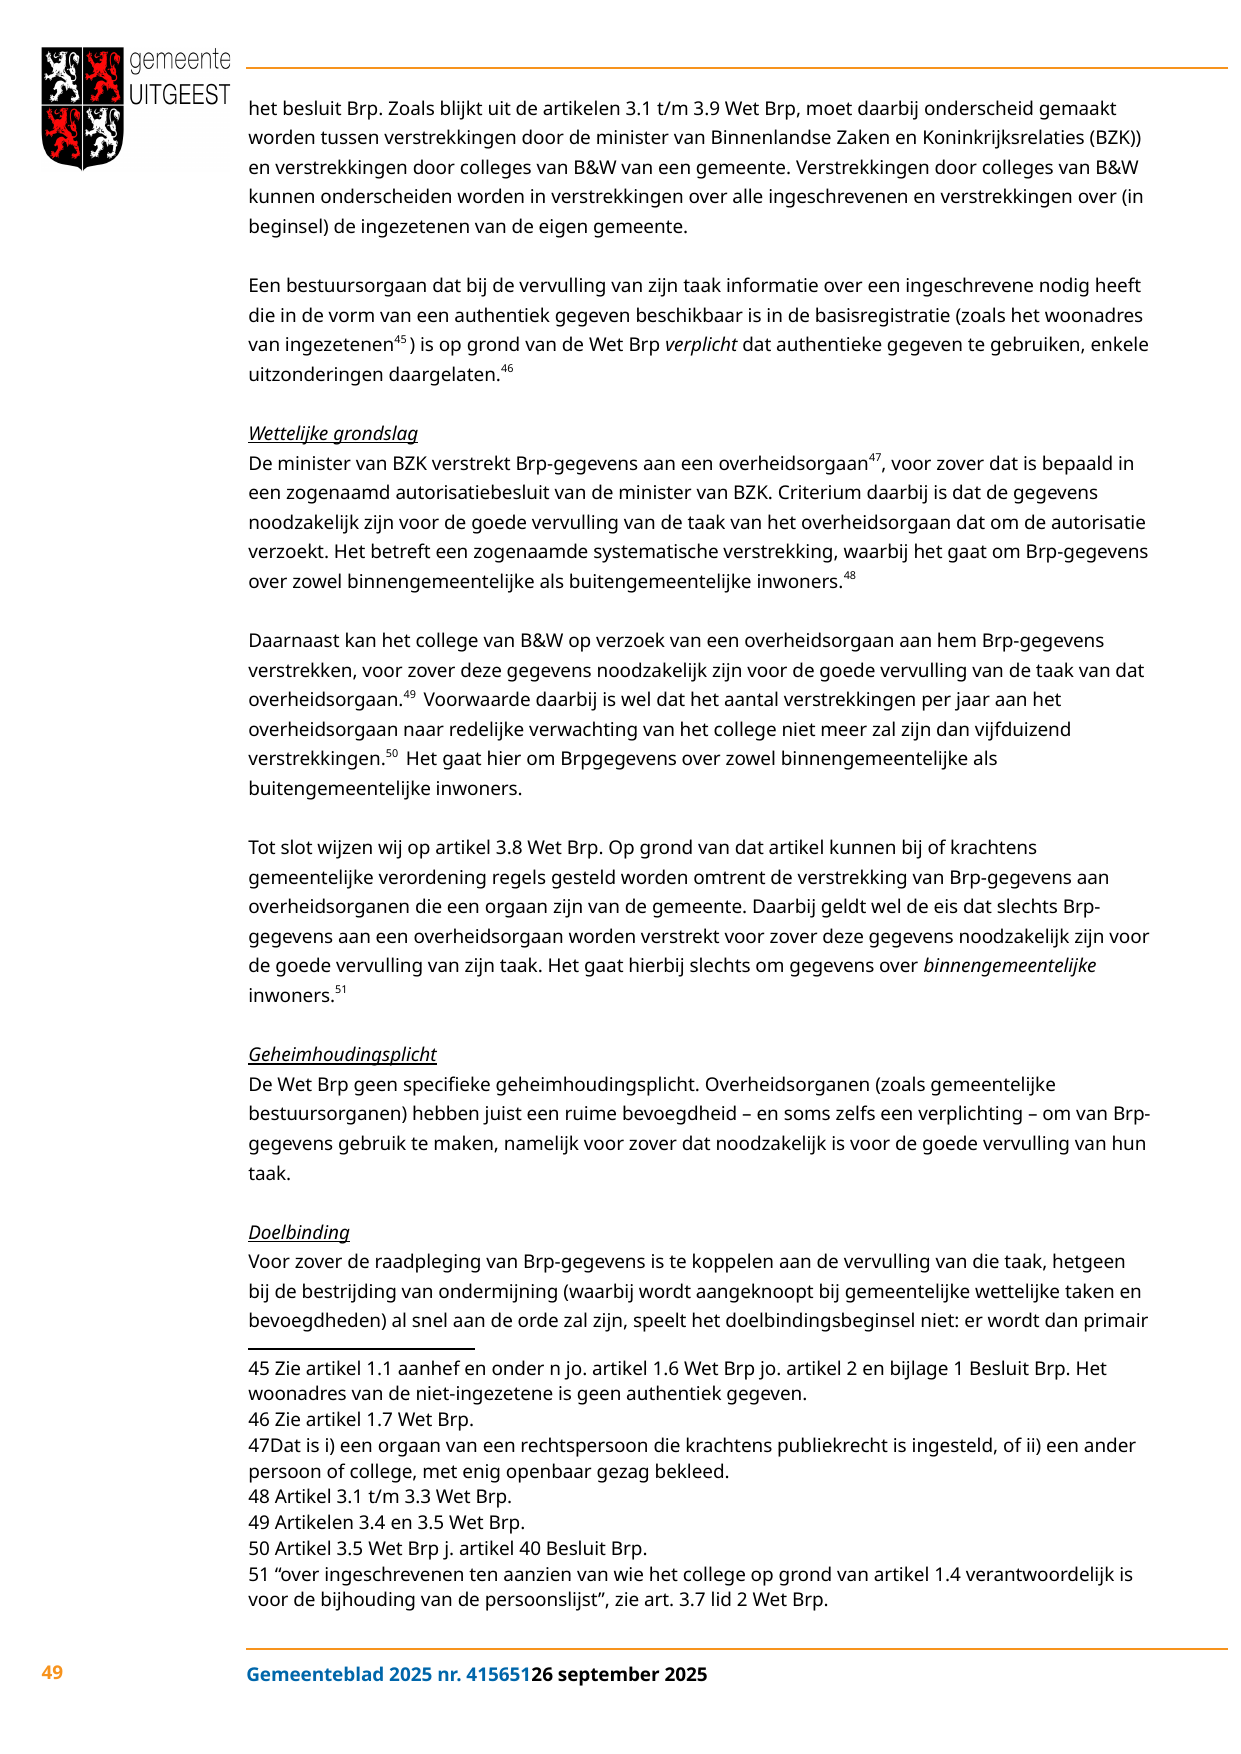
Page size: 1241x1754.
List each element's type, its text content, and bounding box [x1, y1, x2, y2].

picture [41, 47, 231, 172]
text Artikel 3.5 Wet Brp j. artikel 40 Besluit Brp. [248, 1535, 1152, 1561]
text “over ingeschrevenen ten aanzien van wie het college op grond van artikel 1.4 verantwoordelijk is voor de bijhouding van de persoonslijst”, zie art. 3.7 lid 2 Wet Brp. [248, 1561, 1152, 1612]
text Een bestuursorgaan dat bij de vervulling van zijn taak informatie over een ingeschrevene nodig heeft die in de vorm van een authentiek gegeven beschikbaar is in de basisregistratie (zoals het woonadres van ingezetenen) is op grond van de Wet Brp verplicht dat authentieke gegeven te gebruiken, enkele uitzonderingen daargelaten. [248, 272, 1152, 387]
text Voor zover de raadpleging van Brp-gegevens is te koppelen aan de vervulling van die taak, hetgeen bij de bestrijding van ondermijning (waarbij wordt aangeknoopt bij gemeentelijke wettelijke taken en bevoegdheden) al snel aan de orde zal zijn, speelt het doelbindingsbeginsel niet: er wordt dan primair [248, 1248, 1152, 1333]
text Dat is i) een orgaan van een rechtspersoon die krachtens publiekrecht is ingesteld, of ii) een ander persoon of college, met enig openbaar gezag bekleed. [248, 1432, 1152, 1483]
text Daarnaast kan het college van B&W op verzoek van een overheidsorgaan aan hem Brp-gegevens verstrekken, voor zover deze gegevens noodzakelijk zijn voor de goede vervulling van de taak van dat overheidsorgaan. Voorwaarde daarbij is wel dat het aantal verstrekkingen per jaar aan het overheidsorgaan naar redelijke verwachting van het college niet meer zal zijn dan vijfduizend verstrekkingen. Het gaat hier om Brpgegevens over zowel binnengemeentelijke als buitengemeentelijke inwoners. [248, 627, 1152, 801]
text De minister van BZK verstrekt Brp-gegevens aan een overheidsorgaan, voor zover dat is bepaald in een zogenaamd autorisatiebesluit van de minister van BZK. Criterium daarbij is dat de gegevens noodzakelijk zijn voor de goede vervulling van de taak van het overheidsorgaan dat om de autorisatie verzoekt. Het betreft een zogenaamde systematische verstrekking, waarbij het gaat om Brp-gegevens over zowel binnengemeentelijke als buitengemeentelijke inwoners. [248, 450, 1152, 594]
text Tot slot wijzen wij op artikel 3.8 Wet Brp. Op grond van dat artikel kunnen bij of krachtens gemeentelijke verordening regels gesteld worden omtrent de verstrekking van Brp-gegevens aan overheidsorganen die een orgaan zijn van de gemeente. Daarbij geldt wel de eis dat slechts Brp-gegevens aan een overheidsorgaan worden verstrekt voor zover deze gegevens noodzakelijk zijn voor de goede vervulling van zijn taak. Het gaat hierbij slechts om gegevens over binnengemeentelijke inwoners. [248, 834, 1152, 1008]
text het besluit Brp. Zoals blijkt uit de artikelen 3.1 t/m 3.9 Wet Brp, moet daarbij onderscheid gemaakt worden tussen verstrekkingen door de minister van Binnenlandse Zaken en Koninkrijksrelaties (BZK)) en verstrekkingen door colleges van B&W van een gemeente. Verstrekkingen door colleges van B&W kunnen onderscheiden worden in verstrekkingen over alle ingeschrevenen en verstrekkingen over (in beginsel) de ingezetenen van de eigen gemeente. [248, 95, 1152, 239]
text Artikelen 3.4 en 3.5 Wet Brp. [248, 1509, 1152, 1535]
text Wettelijke grondslag [248, 420, 1152, 446]
text Artikel 3.1 t/m 3.3 Wet Brp. [248, 1483, 1152, 1509]
text Zie artikel 1.7 Wet Brp. [248, 1406, 1152, 1432]
text De Wet Brp geen specifieke geheimhoudingsplicht. Overheidsorganen (zoals gemeentelijke bestuursorganen) hebben juist een ruime bevoegdheid – en soms zelfs een verplichting – om van Brp-gegevens gebruik te maken, namelijk voor zover dat noodzakelijk is voor de goede vervulling van hun taak. [248, 1071, 1152, 1186]
text Doelbinding [248, 1219, 1152, 1245]
text Zie artikel 1.1 aanhef en onder n jo. artikel 1.6 Wet Brp jo. artikel 2 en bijlage 1 Besluit Brp. Het woonadres van de niet-ingezetene is geen authentiek gegeven. [248, 1355, 1152, 1406]
text Geheimhoudingsplicht [248, 1041, 1152, 1067]
